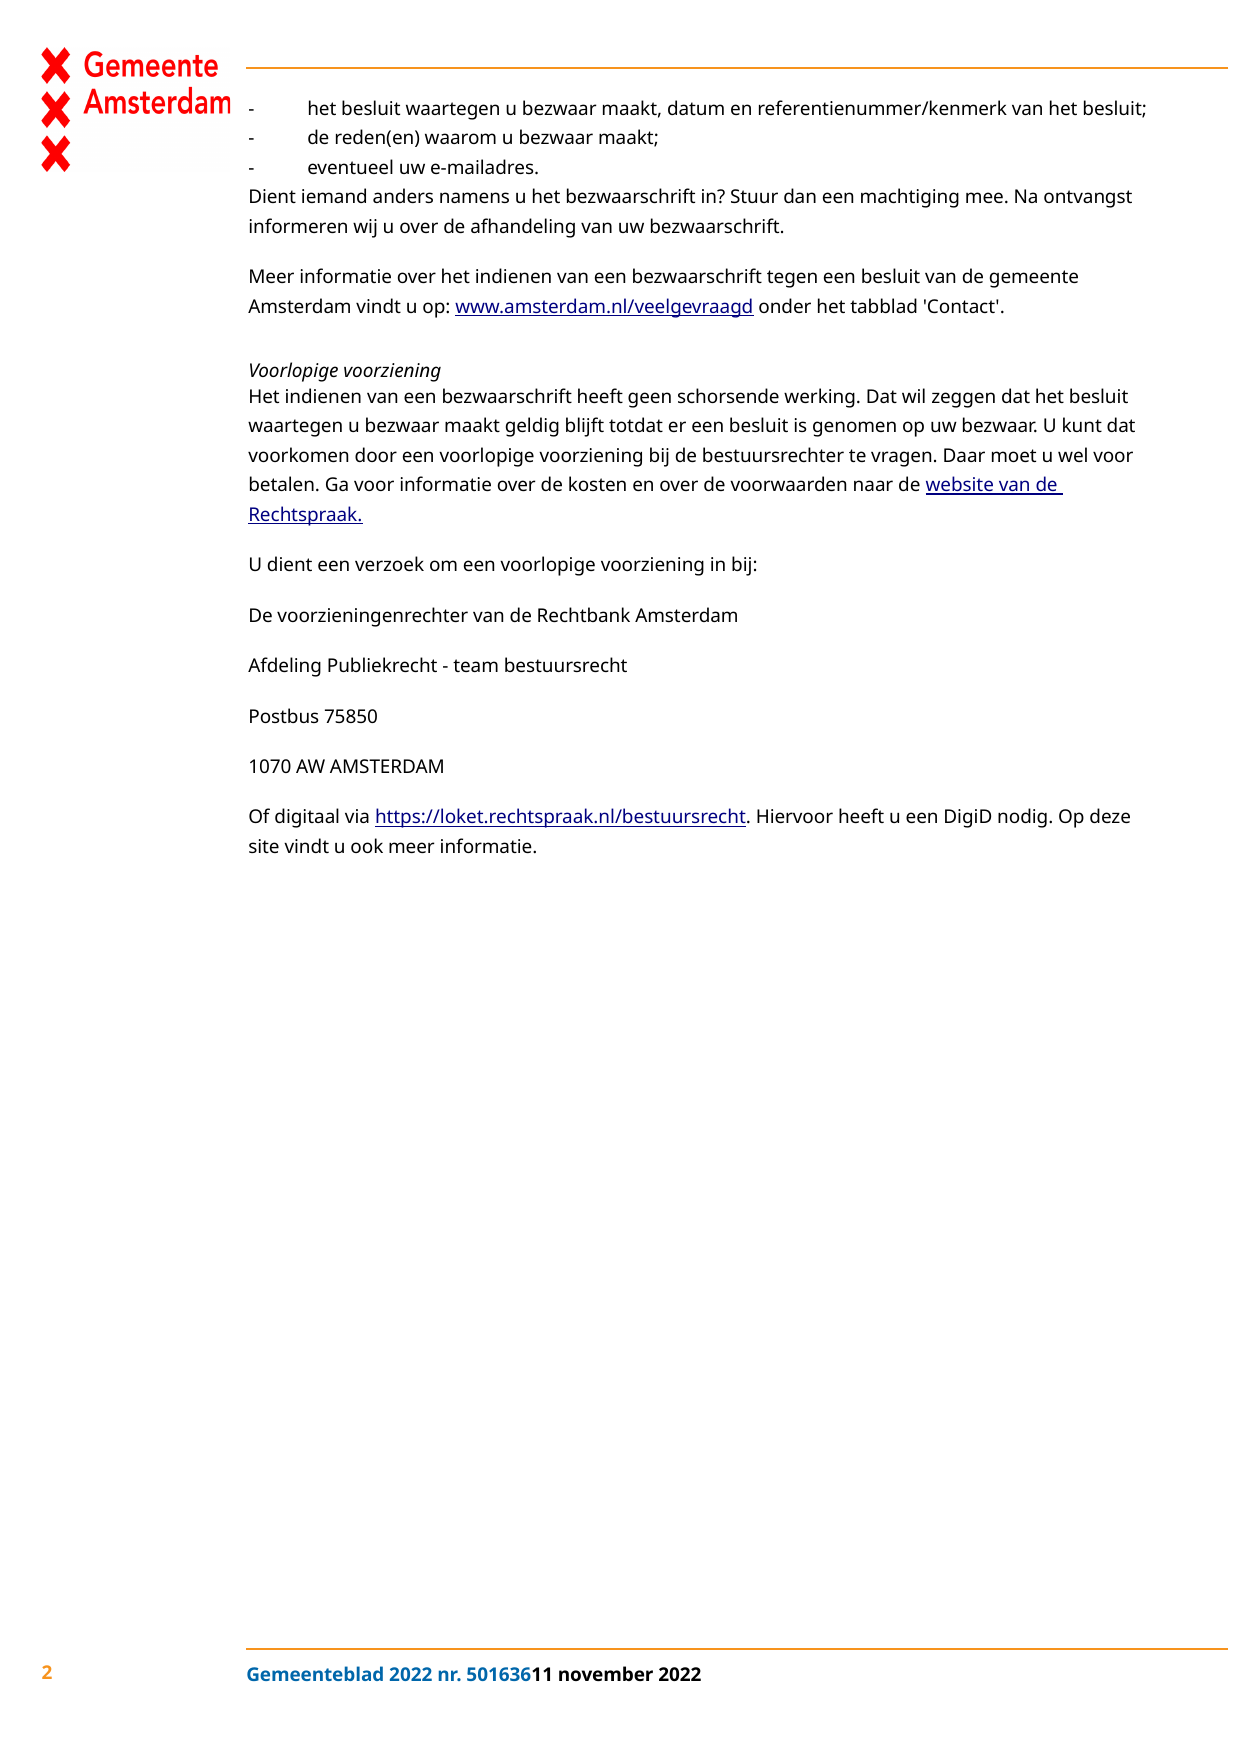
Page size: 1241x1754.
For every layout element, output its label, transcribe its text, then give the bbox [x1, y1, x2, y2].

text 1070 AW AMSTERDAM [248, 753, 1152, 779]
list het besluit waartegen u bezwaar maakt, datum en referentienummer/kenmerk van het besluit; [248, 95, 1152, 121]
text De voorzieningenrechter van de Rechtbank Amsterdam [248, 602, 1152, 628]
text Afdeling Publiekrecht - team bestuursrecht [248, 652, 1152, 678]
text Voorlopige voorziening [248, 357, 1152, 383]
picture [41, 47, 231, 172]
text Meer informatie over het indienen van een bezwaarschrift tegen een besluit van de gemeente Amsterdam vindt u op: www.amsterdam.nl/veelgevraagd onder het tabblad 'Contact'. [248, 263, 1152, 319]
text Dient iemand anders namens u het bezwaarschrift in? Stuur dan een machtiging mee. Na ontvangst informeren wij u over de afhandeling van uw bezwaarschrift. [248, 183, 1152, 239]
list de reden(en) waarom u bezwaar maakt; [248, 124, 1152, 150]
text Of digitaal via https://loket.rechtspraak.nl/bestuursrecht. Hiervoor heeft u een DigiD nodig. Op deze site vindt u ook meer informatie. [248, 804, 1152, 859]
text Het indienen van een bezwaarschrift heeft geen schorsende werking. Dat wil zeggen dat het besluit waartegen u bezwaar maakt geldig blijft totdat er een besluit is genomen op uw bezwaar. U kunt dat voorkomen door een voorlopige voorziening bij de bestuursrechter te vragen. Daar moet u wel voor betalen. Ga voor informatie over de kosten en over de voorwaarden naar de website van de Rechtspraak. [248, 383, 1152, 527]
text Postbus 75850 [248, 703, 1152, 728]
list eventueel uw e-mailadres. [248, 154, 1152, 180]
text U dient een verzoek om een voorlopige voorziening in bij: [248, 552, 1152, 577]
